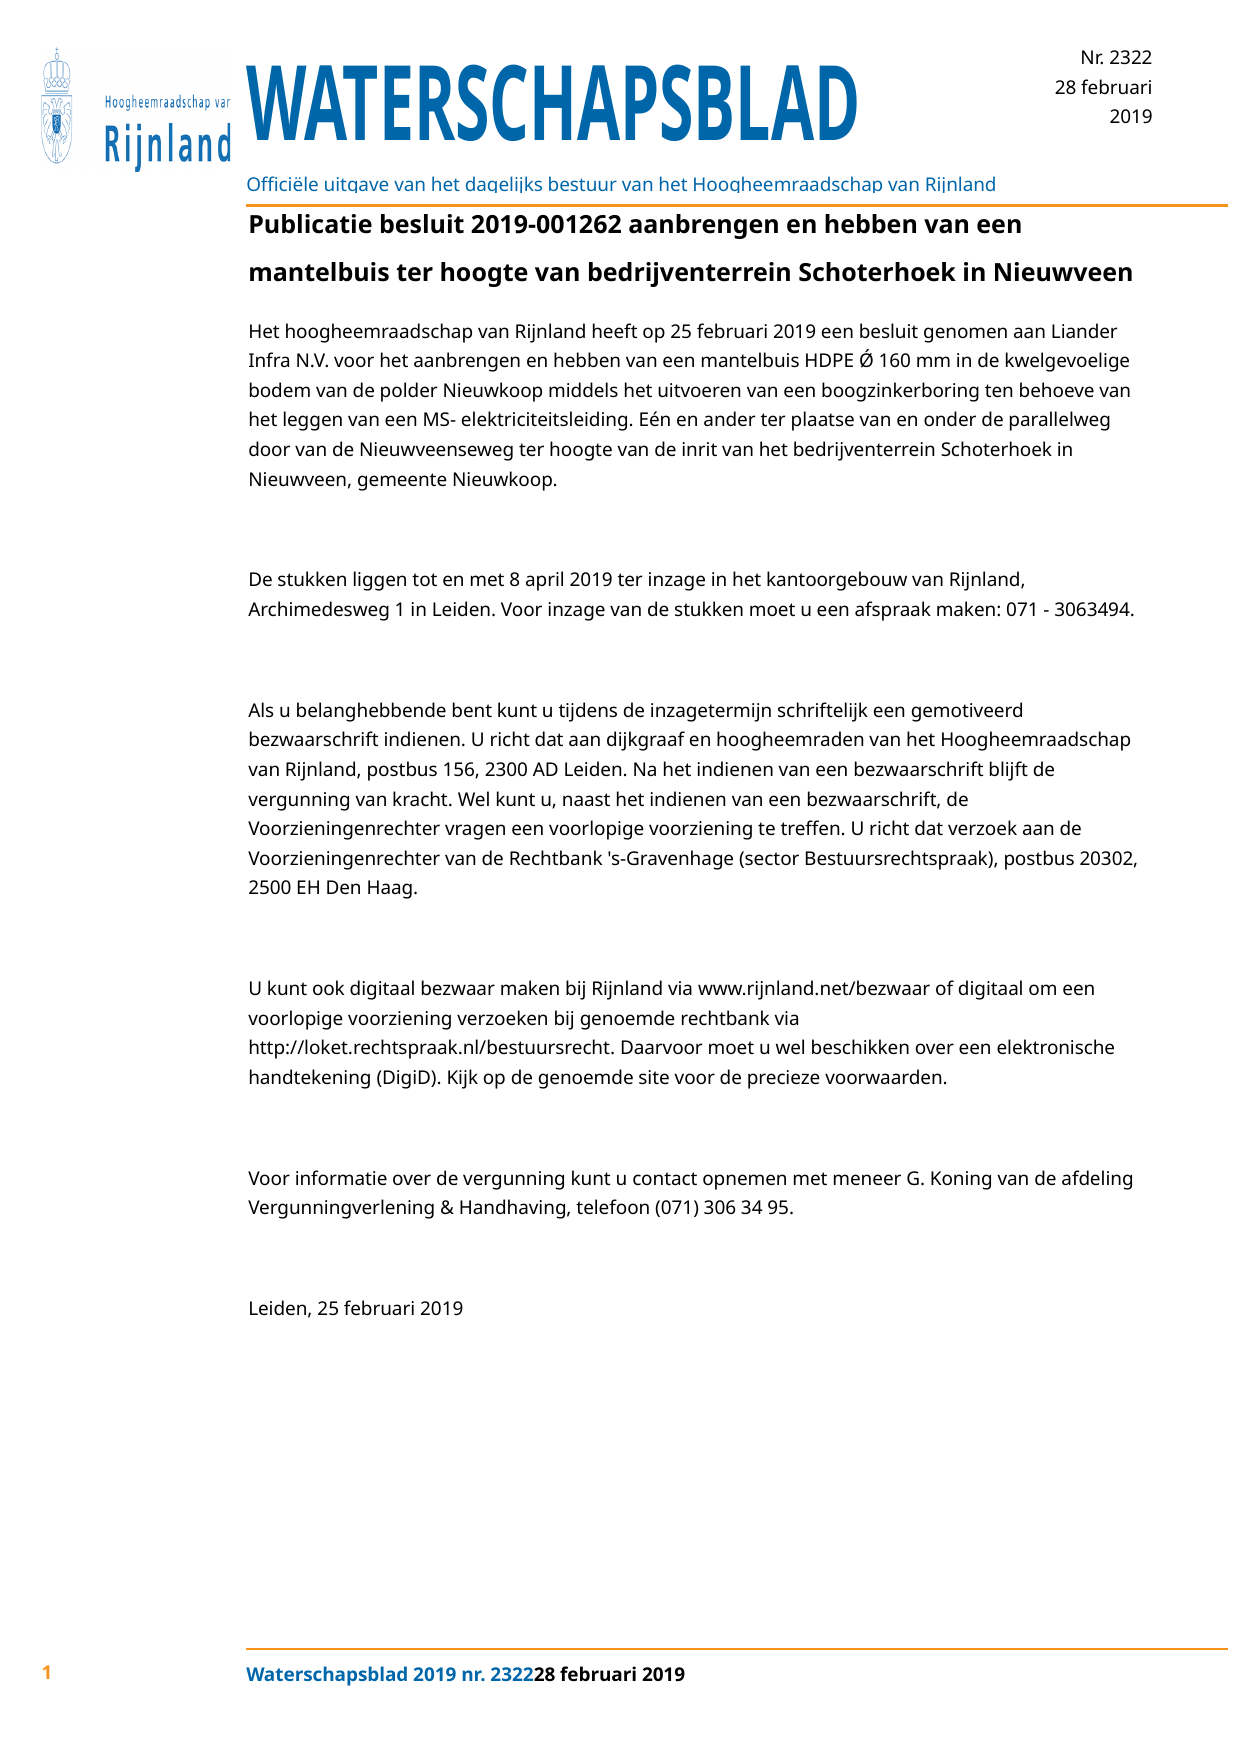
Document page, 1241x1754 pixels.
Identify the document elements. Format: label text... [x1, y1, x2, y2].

text Publicatie besluit 2019-001262 aanbrengen en hebben van een mantelbuis ter hoogte van bedrijventerrein Schoterhoek in Nieuwveen [248, 207, 1152, 288]
text Voor informatie over de vergunning kunt u contact opnemen met meneer G. Koning van de afdeling Vergunningverlening & Handhaving, telefoon (071) 306 34 95. [248, 1165, 1152, 1220]
text U kunt ook digitaal bezwaar maken bij Rijnland via www.rijnland.net/bezwaar of digitaal om een voorlopige voorziening verzoeken bij genoemde rechtbank via http://loket.rechtspraak.nl/bestuursrecht. Daarvoor moet u wel beschikken over een elektronische handtekening (DigiD). Kijk op de genoemde site voor de precieze voorwaarden. [248, 975, 1152, 1090]
text Het hoogheemraadschap van Rijnland heeft op 25 februari 2019 een besluit genomen aan Liander Infra N.V. voor het aanbrengen en hebben van een mantelbuis HDPE Ǿ 160 mm in de kwelgevoelige bodem van de polder Nieuwkoop middels het uitvoeren van een boogzinkerboring ten behoeve van het leggen van een MS- elektriciteitsleiding. Eén en ander ter plaatse van en onder de parallelweg door van de Nieuwveenseweg ter hoogte van de inrit van het bedrijventerrein Schoterhoek in Nieuwveen, gemeente Nieuwkoop. [248, 318, 1152, 492]
text Als u belanghebbende bent kunt u tijdens de inzagetermijn schriftelijk een gemotiveerd bezwaarschrift indienen. U richt dat aan dijkgraaf en hoogheemraden van het Hoogheemraadschap van Rijnland, postbus 156, 2300 AD Leiden. Na het indienen van een bezwaarschrift blijft de vergunning van kracht. Wel kunt u, naast het indienen van een bezwaarschrift, de Voorzieningenrechter vragen een voorlopige voorziening te treffen. U richt dat verzoek aan de Voorzieningenrechter van de Rechtbank 's-Gravenhage (sector Bestuursrechtspraak), postbus 20302, 2500 EH Den Haag. [248, 697, 1152, 900]
text Leiden, 25 februari 2019 [248, 1295, 1152, 1321]
text De stukken liggen tot en met 8 april 2019 ter inzage in het kantoorgebouw van Rijnland, Archimedesweg 1 in Leiden. Voor inzage van de stukken moet u een afspraak maken: 071 - 3063494. [248, 567, 1152, 622]
picture [41, 47, 231, 172]
